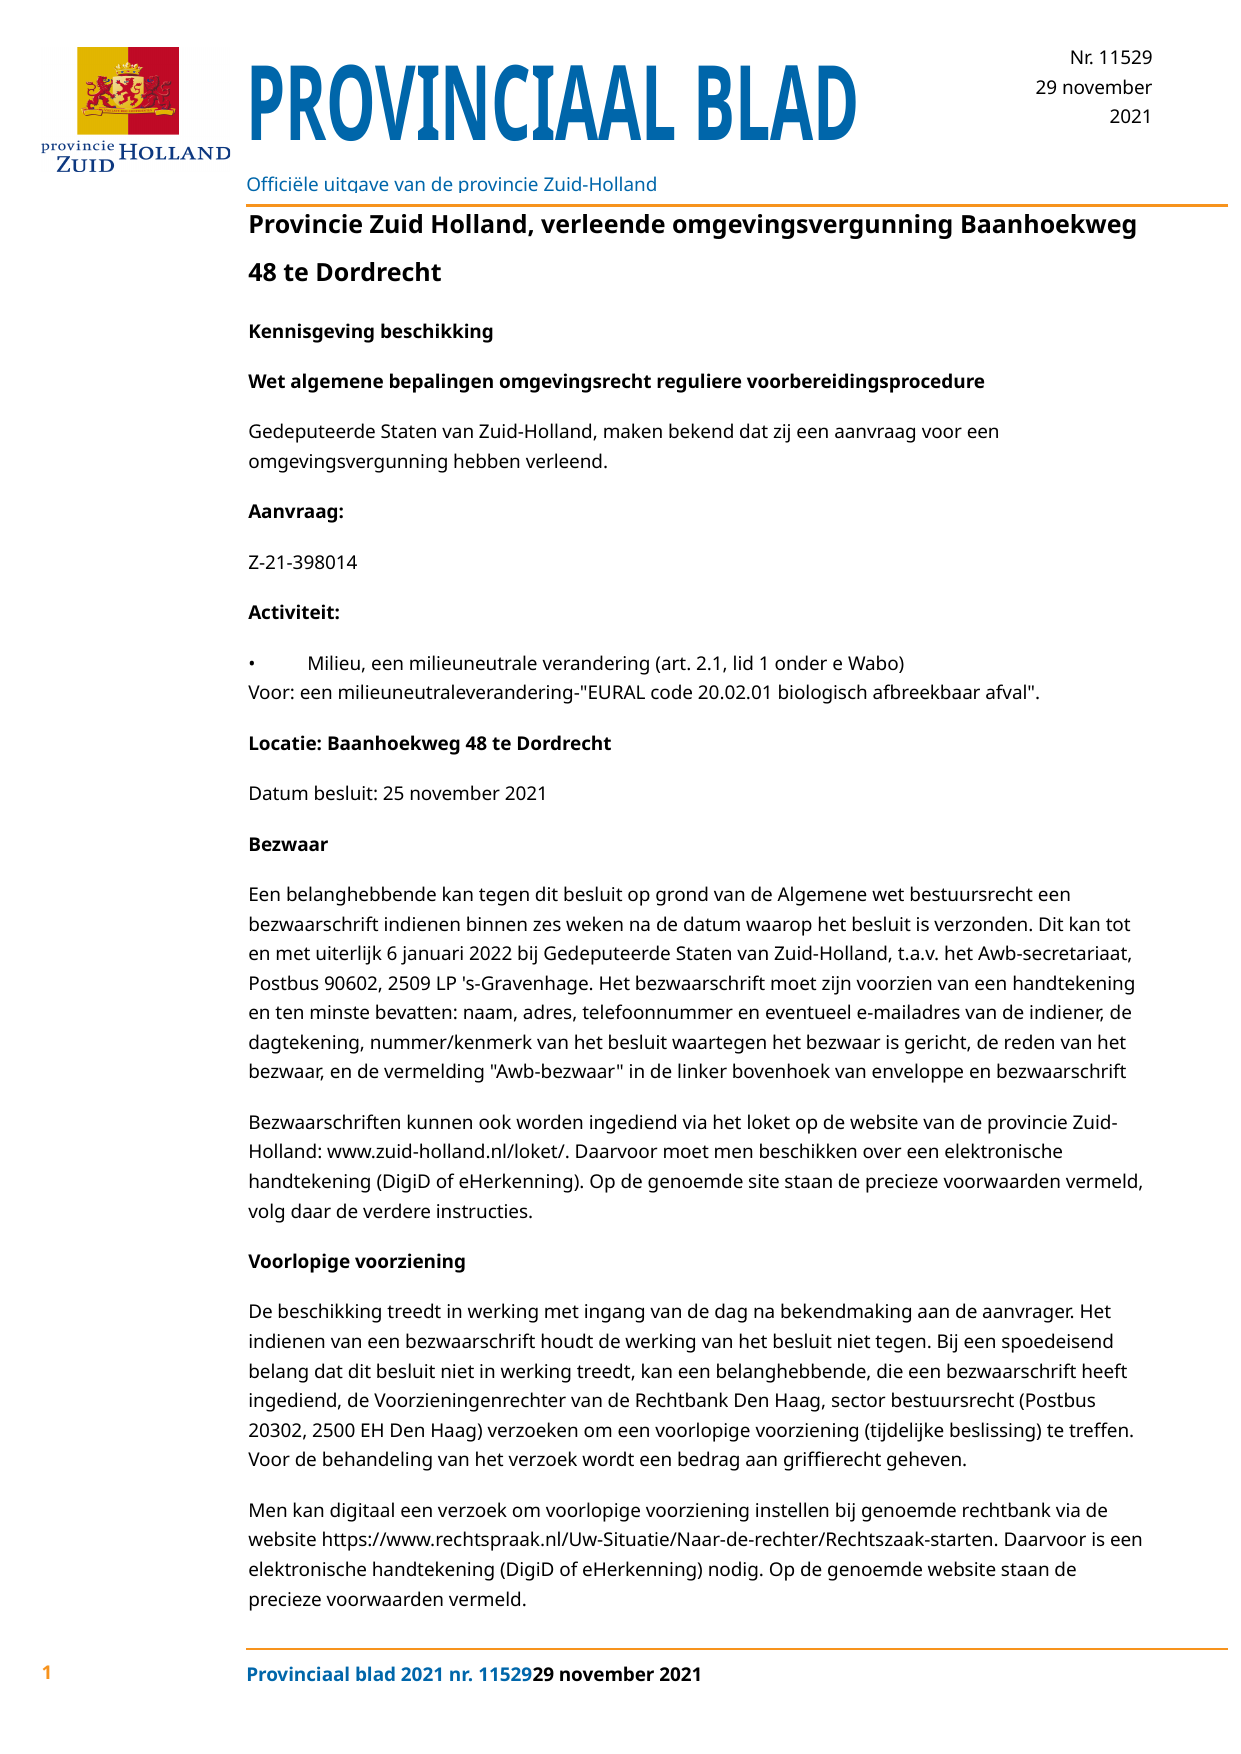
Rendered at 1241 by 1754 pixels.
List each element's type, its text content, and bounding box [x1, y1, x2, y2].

text Voorlopige voorziening [248, 1248, 1152, 1274]
text Kennisgeving beschikking [248, 318, 1152, 344]
text Men kan digitaal een verzoek om voorlopige voorziening instellen bij genoemde rechtbank via de website https://www.rechtspraak.nl/Uw-Situatie/Naar-de-rechter/Rechtszaak-starten. Daarvoor is een elektronische handtekening (DigiD of eHerkenning) nodig. Op de genoemde website staan de precieze voorwaarden vermeld. [248, 1497, 1152, 1612]
text Z-21-398014 [248, 549, 1152, 575]
text Locatie: Baanhoekweg 48 te Dordrecht [248, 730, 1152, 756]
list Milieu, een milieuneutrale verandering (art. 2.1, lid 1 onder e Wabo) [248, 650, 1152, 676]
text Activiteit: [248, 599, 1152, 625]
text De beschikking treedt in werking met ingang van de dag na bekendmaking aan de aanvrager. Het indienen van een bezwaarschrift houdt de werking van het besluit niet tegen. Bij een spoedeisend belang dat dit besluit niet in werking treedt, kan een belanghebbende, die een bezwaarschrift heeft ingediend, de Voorzieningenrechter van de Rechtbank Den Haag, sector bestuursrecht (Postbus 20302, 2500 EH Den Haag) verzoeken om een voorlopige voorziening (tijdelijke beslissing) te treffen. Voor de behandeling van het verzoek wordt een bedrag aan griffierecht geheven. [248, 1299, 1152, 1472]
text Provincie Zuid Holland, verleende omgevingsvergunning Baanhoekweg 48 te Dordrecht [248, 207, 1152, 288]
text Aanvraag: [248, 499, 1152, 524]
text Voor: een milieuneutraleverandering-"EURAL code 20.02.01 biologisch afbreekbaar afval". [248, 679, 1152, 705]
text Bezwaarschriften kunnen ook worden ingediend via het loket op de website van de provincie Zuid-Holland: www.zuid-holland.nl/loket/. Daarvoor moet men beschikken over een elektronische handtekening (DigiD of eHerkenning). Op de genoemde site staan de precieze voorwaarden vermeld, volg daar de verdere instructies. [248, 1109, 1152, 1224]
text Gedeputeerde Staten van Zuid-Holland, maken bekend dat zij een aanvraag voor een omgevingsvergunning hebben verleend. [248, 419, 1152, 474]
text Wet algemene bepalingen omgevingsrecht reguliere voorbereidingsprocedure [248, 368, 1152, 394]
text Datum besluit: 25 november 2021 [248, 780, 1152, 806]
text Bezwaar [248, 831, 1152, 857]
picture [41, 47, 231, 172]
text Een belanghebbende kan tegen dit besluit op grond van de Algemene wet bestuursrecht een bezwaarschrift indienen binnen zes weken na de datum waarop het besluit is verzonden. Dit kan tot en met uiterlijk 6 januari 2022 bij Gedeputeerde Staten van Zuid-Holland, t.a.v. het Awb-secretariaat, Postbus 90602, 2509 LP 's-Gravenhage. Het bezwaarschrift moet zijn voorzien van een handtekening en ten minste bevatten: naam, adres, telefoonnummer en eventueel e-mailadres van de indiener, de dagtekening, nummer/kenmerk van het besluit waartegen het bezwaar is gericht, de reden van het bezwaar, en de vermelding "Awb-bezwaar" in de linker bovenhoek van enveloppe en bezwaarschrift [248, 881, 1152, 1084]
